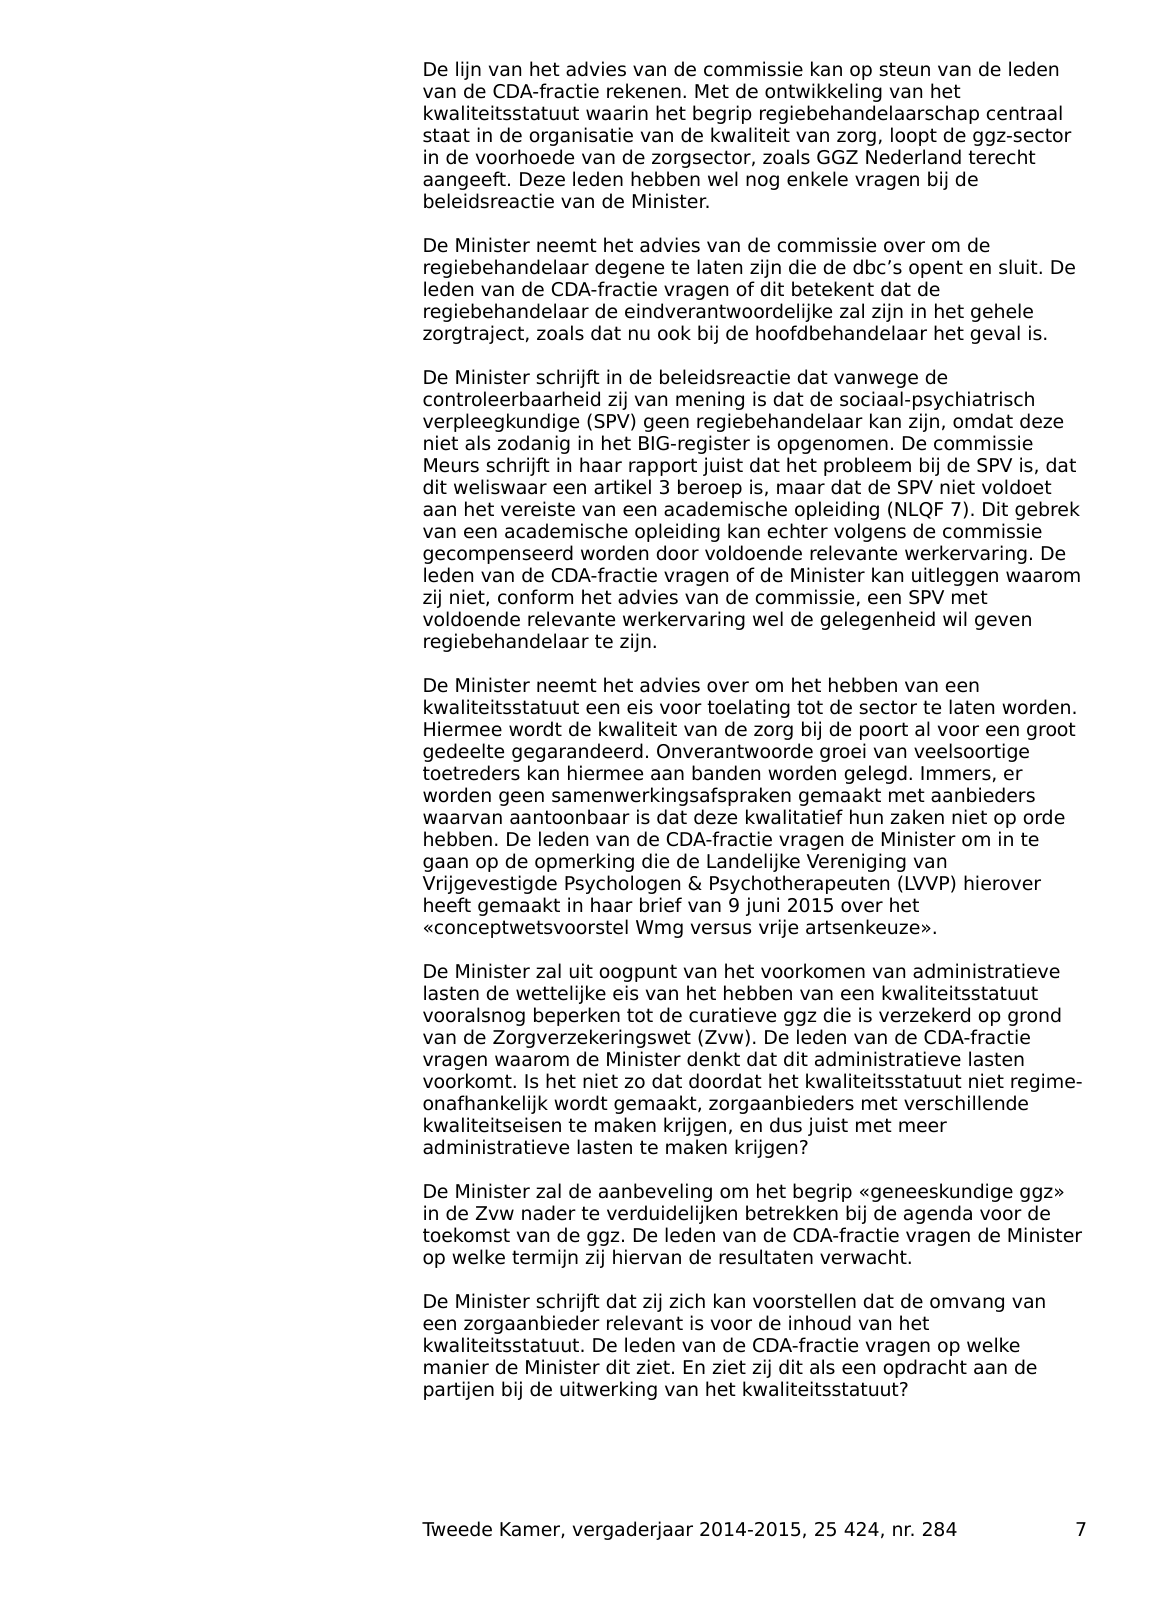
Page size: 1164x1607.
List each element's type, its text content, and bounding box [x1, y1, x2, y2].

text De Minister neemt het advies van de commissie over om de regiebehandelaar degene te laten zijn die de dbc’s opent en sluit. De leden van de CDA-fractie vragen of dit betekent dat de regiebehandelaar de eindverantwoordelijke zal zijn in het gehele zorgtraject, zoals dat nu ook bij de hoofdbehandelaar het geval is. [422, 235, 1087, 345]
text De Minister schrijft in de beleidsreactie dat vanwege de controleerbaarheid zij van mening is dat de sociaal-psychiatrisch verpleegkundige (SPV) geen regiebehandelaar kan zijn, omdat deze niet als zodanig in het BIG-register is opgenomen. De commissie Meurs schrijft in haar rapport juist dat het probleem bij de SPV is, dat dit weliswaar een artikel 3 beroep is, maar dat de SPV niet voldoet aan het vereiste van een academische opleiding (NLQF 7). Dit gebrek van een academische opleiding kan echter volgens de commissie gecompenseerd worden door voldoende relevante werkervaring. De leden van de CDA-fractie vragen of de Minister kan uitleggen waarom zij niet, conform het advies van de commissie, een SPV met voldoende relevante werkervaring wel de gelegenheid wil geven regiebehandelaar te zijn. [422, 367, 1087, 653]
text De Minister schrijft dat zij zich kan voorstellen dat de omvang van een zorgaanbieder relevant is voor de inhoud van het kwaliteitsstatuut. De leden van de CDA-fractie vragen op welke manier de Minister dit ziet. En ziet zij dit als een opdracht aan de partijen bij de uitwerking van het kwaliteitsstatuut? [422, 1291, 1087, 1401]
text De Minister neemt het advies over om het hebben van een kwaliteitsstatuut een eis voor toelating tot de sector te laten worden. Hiermee wordt de kwaliteit van de zorg bij de poort al voor een groot gedeelte gegarandeerd. Onverantwoorde groei van veelsoortige toetreders kan hiermee aan banden worden gelegd. Immers, er worden geen samenwerkingsafspraken gemaakt met aanbieders waarvan aantoonbaar is dat deze kwalitatief hun zaken niet op orde hebben. De leden van de CDA-fractie vragen de Minister om in te gaan op de opmerking die de Landelijke Vereniging van Vrijgevestigde Psychologen & Psychotherapeuten (LVVP) hierover heeft gemaakt in haar brief van 9 juni 2015 over het «conceptwetsvoorstel Wmg versus vrije artsenkeuze». [422, 675, 1087, 939]
text De lijn van het advies van de commissie kan op steun van de leden van de CDA-fractie rekenen. Met de ontwikkeling van het kwaliteitsstatuut waarin het begrip regiebehandelaarschap centraal staat in de organisatie van de kwaliteit van zorg, loopt de ggz-sector in de voorhoede van de zorgsector, zoals GGZ Nederland terecht aangeeft. Deze leden hebben wel nog enkele vragen bij de beleidsreactie van de Minister. [422, 59, 1087, 213]
text De Minister zal de aanbeveling om het begrip «geneeskundige ggz» in de Zvw nader te verduidelijken betrekken bij de agenda voor de toekomst van de ggz. De leden van de CDA-fractie vragen de Minister op welke termijn zij hiervan de resultaten verwacht. [422, 1181, 1087, 1269]
text De Minister zal uit oogpunt van het voorkomen van administratieve lasten de wettelijke eis van het hebben van een kwaliteitsstatuut vooralsnog beperken tot de curatieve ggz die is verzekerd op grond van de Zorgverzekeringswet (Zvw). De leden van de CDA-fractie vragen waarom de Minister denkt dat dit administratieve lasten voorkomt. Is het niet zo dat doordat het kwaliteitsstatuut niet regime-onafhankelijk wordt gemaakt, zorgaanbieders met verschillende kwaliteitseisen te maken krijgen, en dus juist met meer administratieve lasten te maken krijgen? [422, 961, 1087, 1159]
